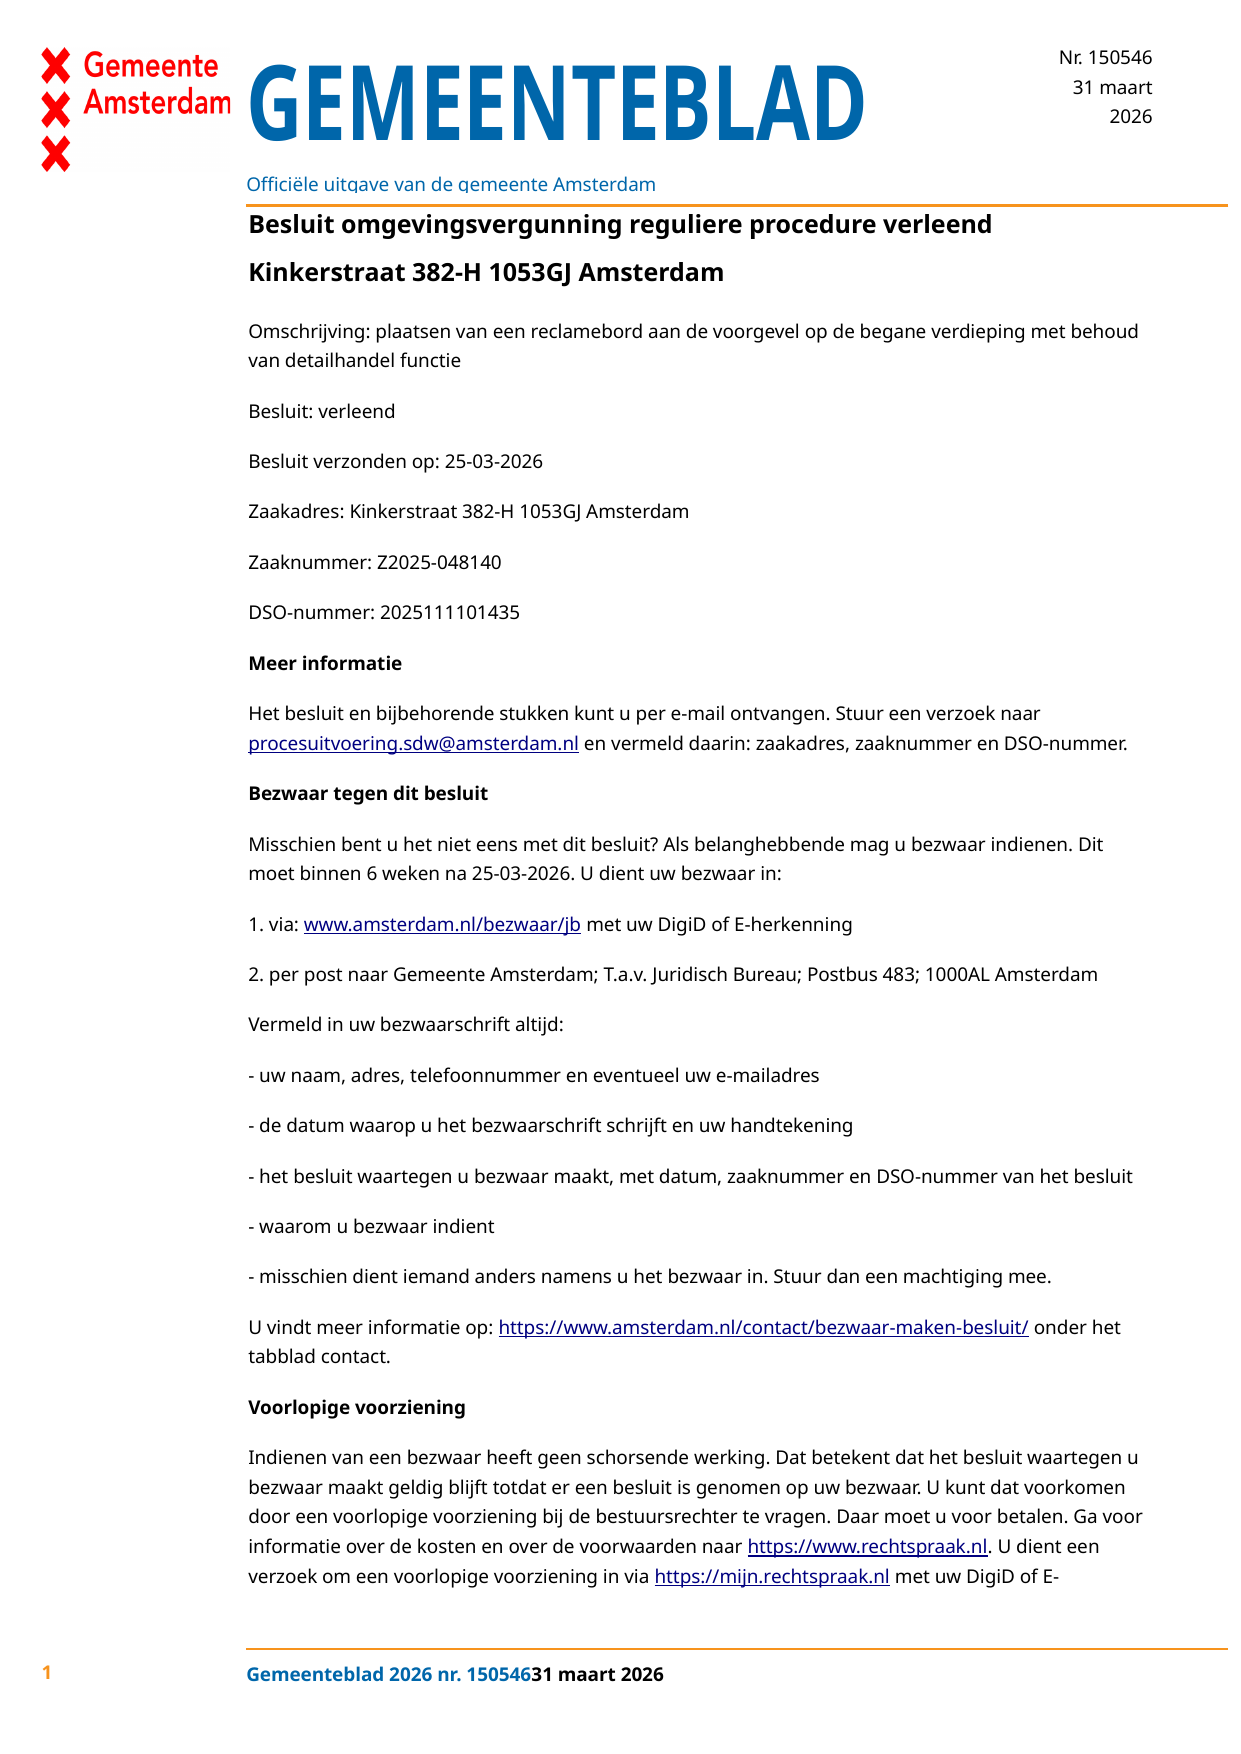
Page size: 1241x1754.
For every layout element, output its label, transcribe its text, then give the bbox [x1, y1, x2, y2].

text - uw naam, adres, telefoonnummer en eventueel uw e-mailadres [248, 1062, 1152, 1088]
text Indienen van een bezwaar heeft geen schorsende werking. Dat betekent dat het besluit waartegen u bezwaar maakt geldig blijft totdat er een besluit is genomen op uw bezwaar. U kunt dat voorkomen door een voorlopige voorziening bij de bestuursrechter te vragen. Daar moet u voor betalen. Ga voor informatie over de kosten en over de voorwaarden naar https://www.rechtspraak.nl. U dient een verzoek om een voorlopige voorziening in via https://mijn.rechtspraak.nl met uw DigiD of E- [248, 1444, 1152, 1589]
text Vermeld in uw bezwaarschrift altijd: [248, 1012, 1152, 1037]
text 1. via: www.amsterdam.nl/bezwaar/jb met uw DigiD of E-herkenning [248, 911, 1152, 937]
text Zaaknummer: Z2025-048140 [248, 549, 1152, 575]
text - waarom u bezwaar indient [248, 1213, 1152, 1239]
text Besluit omgevingsvergunning reguliere procedure verleend Kinkerstraat 382-H 1053GJ Amsterdam [248, 207, 1152, 288]
text Misschien bent u het niet eens met dit besluit? Als belanghebbende mag u bezwaar indienen. Dit moet binnen 6 weken na 25-03-2026. U dient uw bezwaar in: [248, 831, 1152, 886]
text Meer informatie [248, 650, 1152, 676]
text - het besluit waartegen u bezwaar maakt, met datum, zaaknummer en DSO-nummer van het besluit [248, 1163, 1152, 1189]
text Besluit verzonden op: 25-03-2026 [248, 448, 1152, 474]
text Bezwaar tegen dit besluit [248, 780, 1152, 806]
text - de datum waarop u het bezwaarschrift schrijft en uw handtekening [248, 1112, 1152, 1138]
text Zaakadres: Kinkerstraat 382-H 1053GJ Amsterdam [248, 499, 1152, 524]
text DSO-nummer: 2025111101435 [248, 599, 1152, 625]
text U vindt meer informatie op: https://www.amsterdam.nl/contact/bezwaar-maken-besluit/ onder het tabblad contact. [248, 1314, 1152, 1369]
text Voorlopige voorziening [248, 1394, 1152, 1420]
text - misschien dient iemand anders namens u het bezwaar in. Stuur dan een machtiging mee. [248, 1264, 1152, 1289]
picture [41, 47, 231, 172]
text Omschrijving: plaatsen van een reclamebord aan de voorgevel op de begane verdieping met behoud van detailhandel functie [248, 318, 1152, 373]
text Het besluit en bijbehorende stukken kunt u per e-mail ontvangen. Stuur een verzoek naar procesuitvoering.sdw@amsterdam.nl en vermeld daarin: zaakadres, zaaknummer en DSO-nummer. [248, 700, 1152, 756]
text Besluit: verleend [248, 398, 1152, 424]
text 2. per post naar Gemeente Amsterdam; T.a.v. Juridisch Bureau; Postbus 483; 1000AL Amsterdam [248, 961, 1152, 987]
